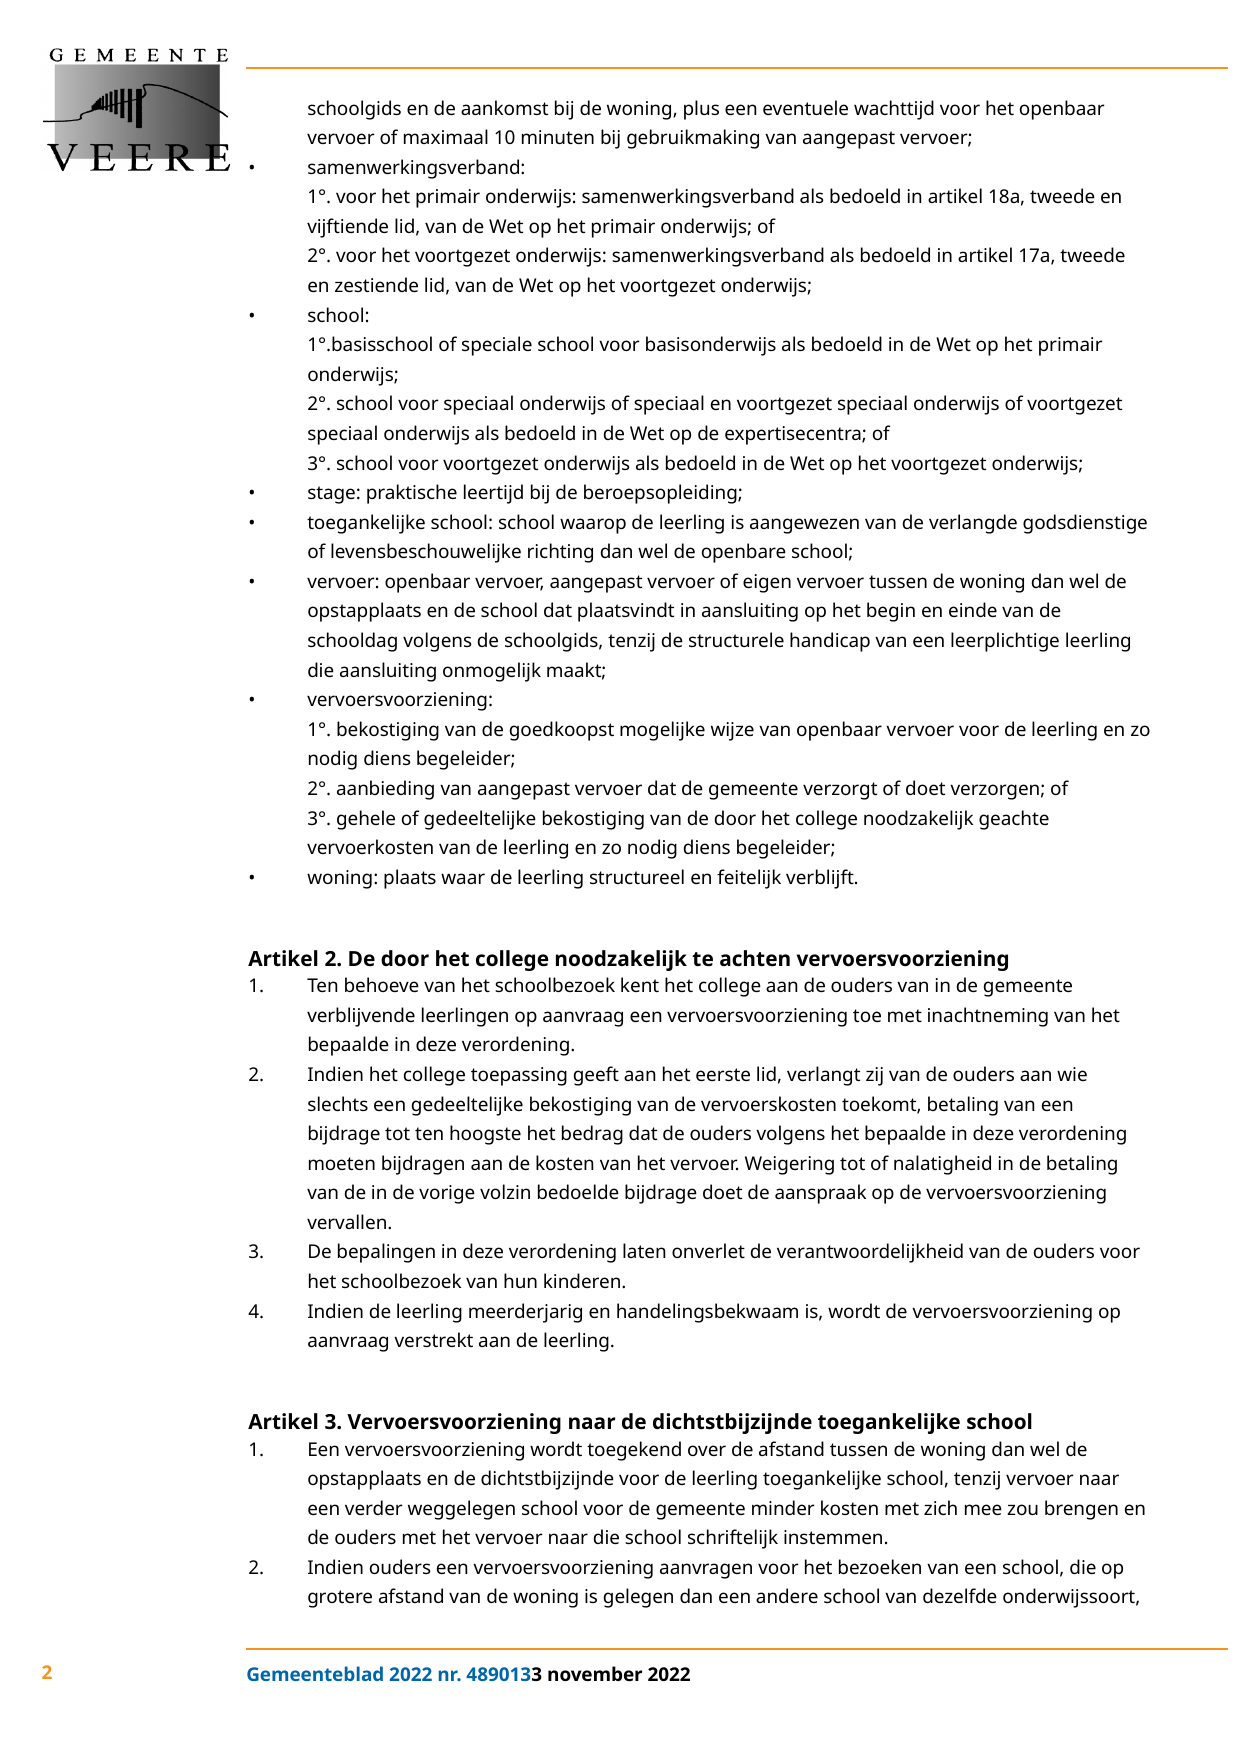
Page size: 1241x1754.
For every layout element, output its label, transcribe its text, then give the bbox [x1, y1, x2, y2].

list 2°. school voor speciaal onderwijs of speciaal en voortgezet speciaal onderwijs of voortgezet speciaal onderwijs als bedoeld in de Wet op de expertisecentra; of [248, 391, 1152, 446]
text Artikel 3. Vervoersvoorziening naar de dichtstbijzijnde toegankelijke school [248, 1407, 1152, 1436]
list 2°. aanbieding van aangepast vervoer dat de gemeente verzorgt of doet verzorgen; of [248, 775, 1152, 801]
list stage: praktische leertijd bij de beroepsopleiding; [248, 479, 1152, 505]
list 3°. school voor voortgezet onderwijs als bedoeld in de Wet op het voortgezet onderwijs; [248, 450, 1152, 476]
list Indien het college toepassing geeft aan het eerste lid, verlangt zij van de ouders aan wie slechts een gedeeltelijke bekostiging van de vervoerskosten toekomt, betaling van een bijdrage tot ten hoogste het bedrag dat de ouders volgens het bepaalde in deze verordening moeten bijdragen aan de kosten van het vervoer. Weigering tot of nalatigheid in de betaling van de in de vorige volzin bedoelde bijdrage doet de aanspraak op de vervoersvoorziening vervallen. [248, 1061, 1152, 1235]
list 2°. voor het voortgezet onderwijs: samenwerkingsverband als bedoeld in artikel 17a, tweede en zestiende lid, van de Wet op het voortgezet onderwijs; [248, 243, 1152, 298]
text Artikel 2. De door het college noodzakelijk te achten vervoersvoorziening [248, 944, 1152, 972]
list 1°. bekostiging van de goedkoopst mogelijke wijze van openbaar vervoer voor de leerling en zo nodig diens begeleider; [248, 716, 1152, 771]
list 1°. voor het primair onderwijs: samenwerkingsverband als bedoeld in artikel 18a, tweede en vijftiende lid, van de Wet op het primair onderwijs; of [248, 183, 1152, 239]
picture [41, 47, 231, 172]
list Indien de leerling meerderjarig en handelingsbekwaam is, wordt de vervoersvoorziening op aanvraag verstrekt aan de leerling. [248, 1298, 1152, 1353]
list toegankelijke school: school waarop de leerling is aangewezen van de verlangde godsdienstige of levensbeschouwelijke richting dan wel de openbare school; [248, 509, 1152, 564]
list Ten behoeve van het schoolbezoek kent het college aan de ouders van in de gemeente verblijvende leerlingen op aanvraag een vervoersvoorziening toe met inachtneming van het bepaalde in deze verordening. [248, 972, 1152, 1057]
list school: [248, 302, 1152, 328]
list vervoer: openbaar vervoer, aangepast vervoer of eigen vervoer tussen de woning dan wel de opstapplaats en de school dat plaatsvindt in aansluiting op het begin en einde van de schooldag volgens de schoolgids, tenzij de structurele handicap van een leerplichtige leerling die aansluiting onmogelijk maakt; [248, 568, 1152, 683]
list Indien ouders een vervoersvoorziening aanvragen voor het bezoeken van een school, die op grotere afstand van de woning is gelegen dan een andere school van dezelfde onderwijssoort, [248, 1554, 1152, 1609]
list vervoersvoorziening: [248, 686, 1152, 712]
list woning: plaats waar de leerling structureel en feitelijk verblijft. [248, 864, 1152, 890]
list De bepalingen in deze verordening laten onverlet de verantwoordelijkheid van de ouders voor het schoolbezoek van hun kinderen. [248, 1239, 1152, 1294]
list 1°.basisschool of speciale school voor basisonderwijs als bedoeld in de Wet op het primair onderwijs; [248, 331, 1152, 387]
list schoolgids en de aankomst bij de woning, plus een eventuele wachttijd voor het openbaar vervoer of maximaal 10 minuten bij gebruikmaking van aangepast vervoer; [248, 95, 1152, 150]
list samenwerkingsverband: [248, 154, 1152, 180]
list 3°. gehele of gedeeltelijke bekostiging van de door het college noodzakelijk geachte vervoerkosten van de leerling en zo nodig diens begeleider; [248, 805, 1152, 860]
list Een vervoersvoorziening wordt toegekend over de afstand tussen de woning dan wel de opstapplaats en de dichtstbijzijnde voor de leerling toegankelijke school, tenzij vervoer naar een verder weggelegen school voor de gemeente minder kosten met zich mee zou brengen en de ouders met het vervoer naar die school schriftelijk instemmen. [248, 1436, 1152, 1550]
